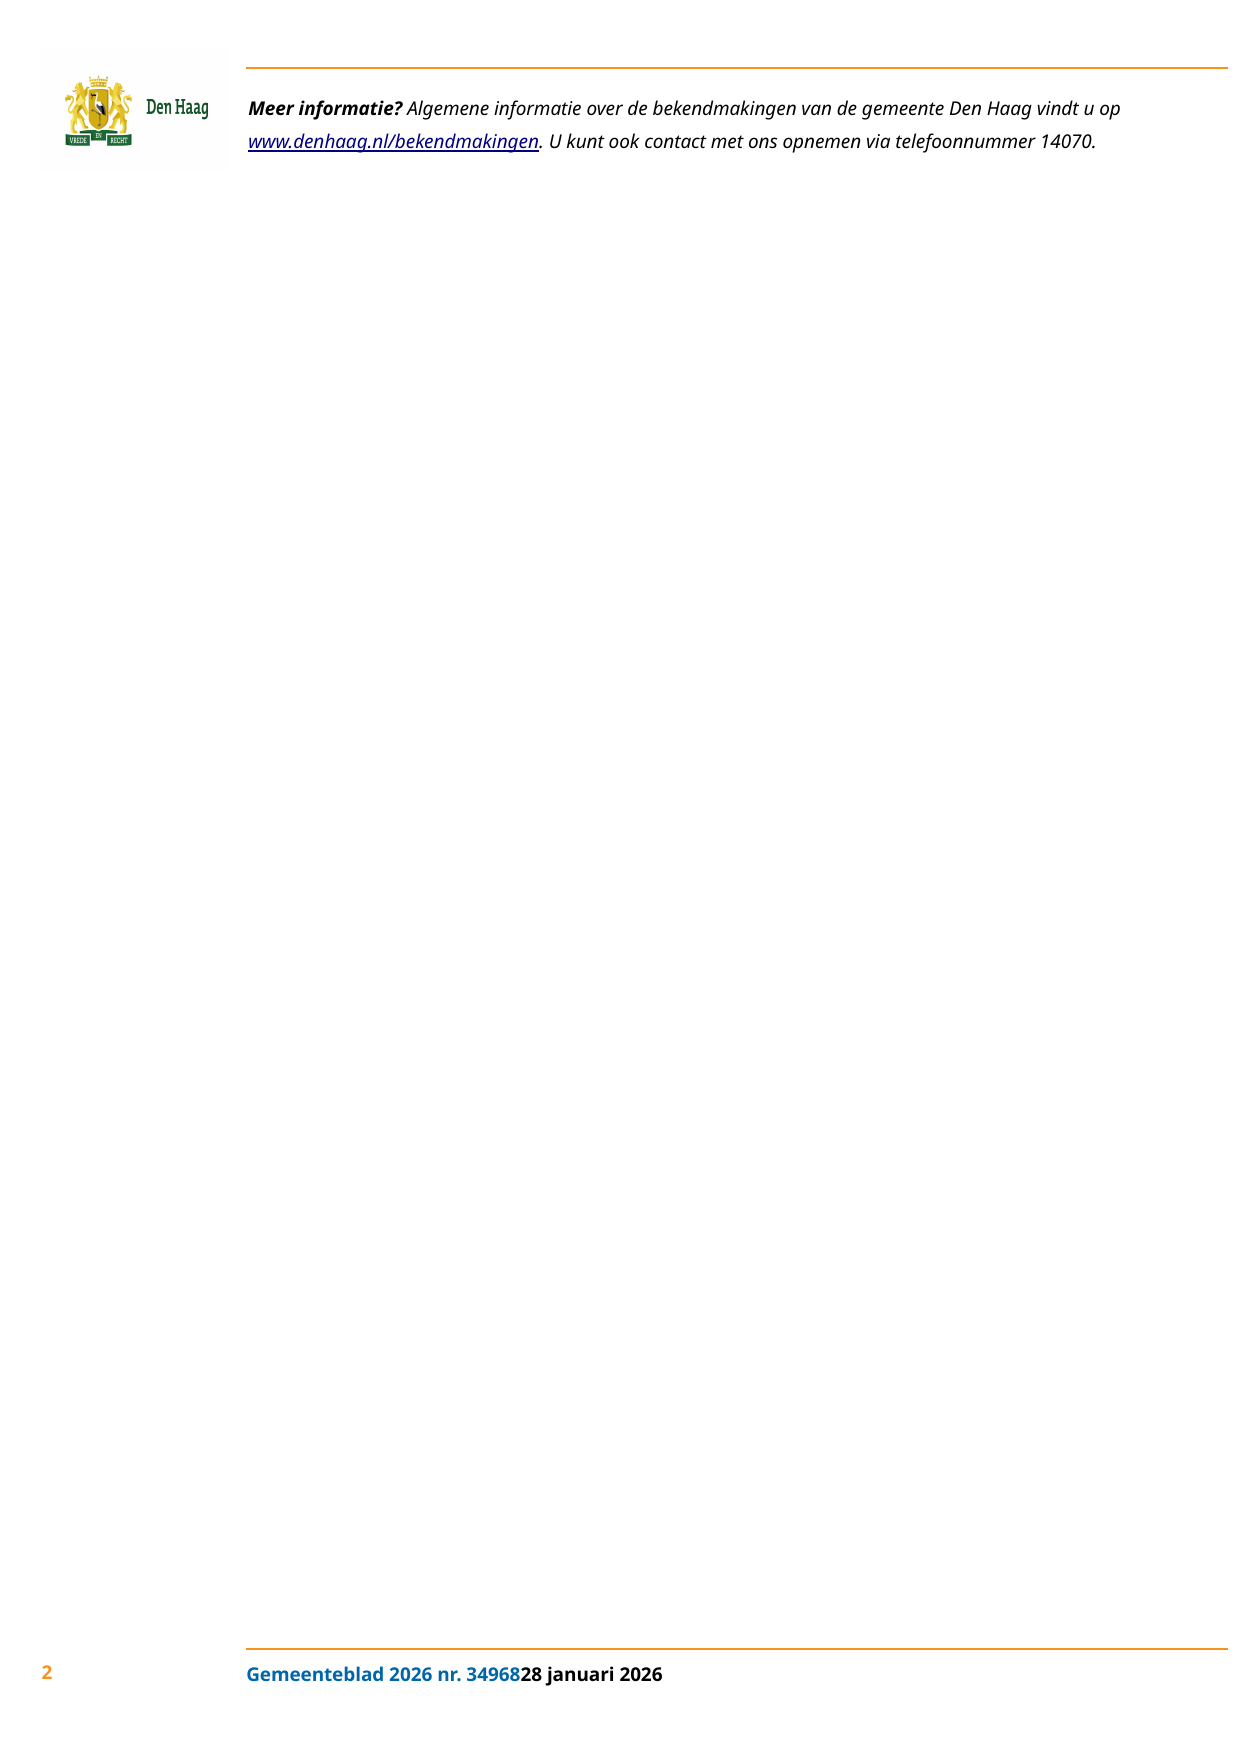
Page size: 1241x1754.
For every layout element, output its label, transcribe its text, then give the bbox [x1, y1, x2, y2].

text Meer informatie? Algemene informatie over de bekendmakingen van de gemeente Den Haag vindt u op www.denhaag.nl/bekendmakingen. U kunt ook contact met ons opnemen via telefoonnummer 14070. [248, 95, 1152, 154]
picture [41, 47, 231, 172]
